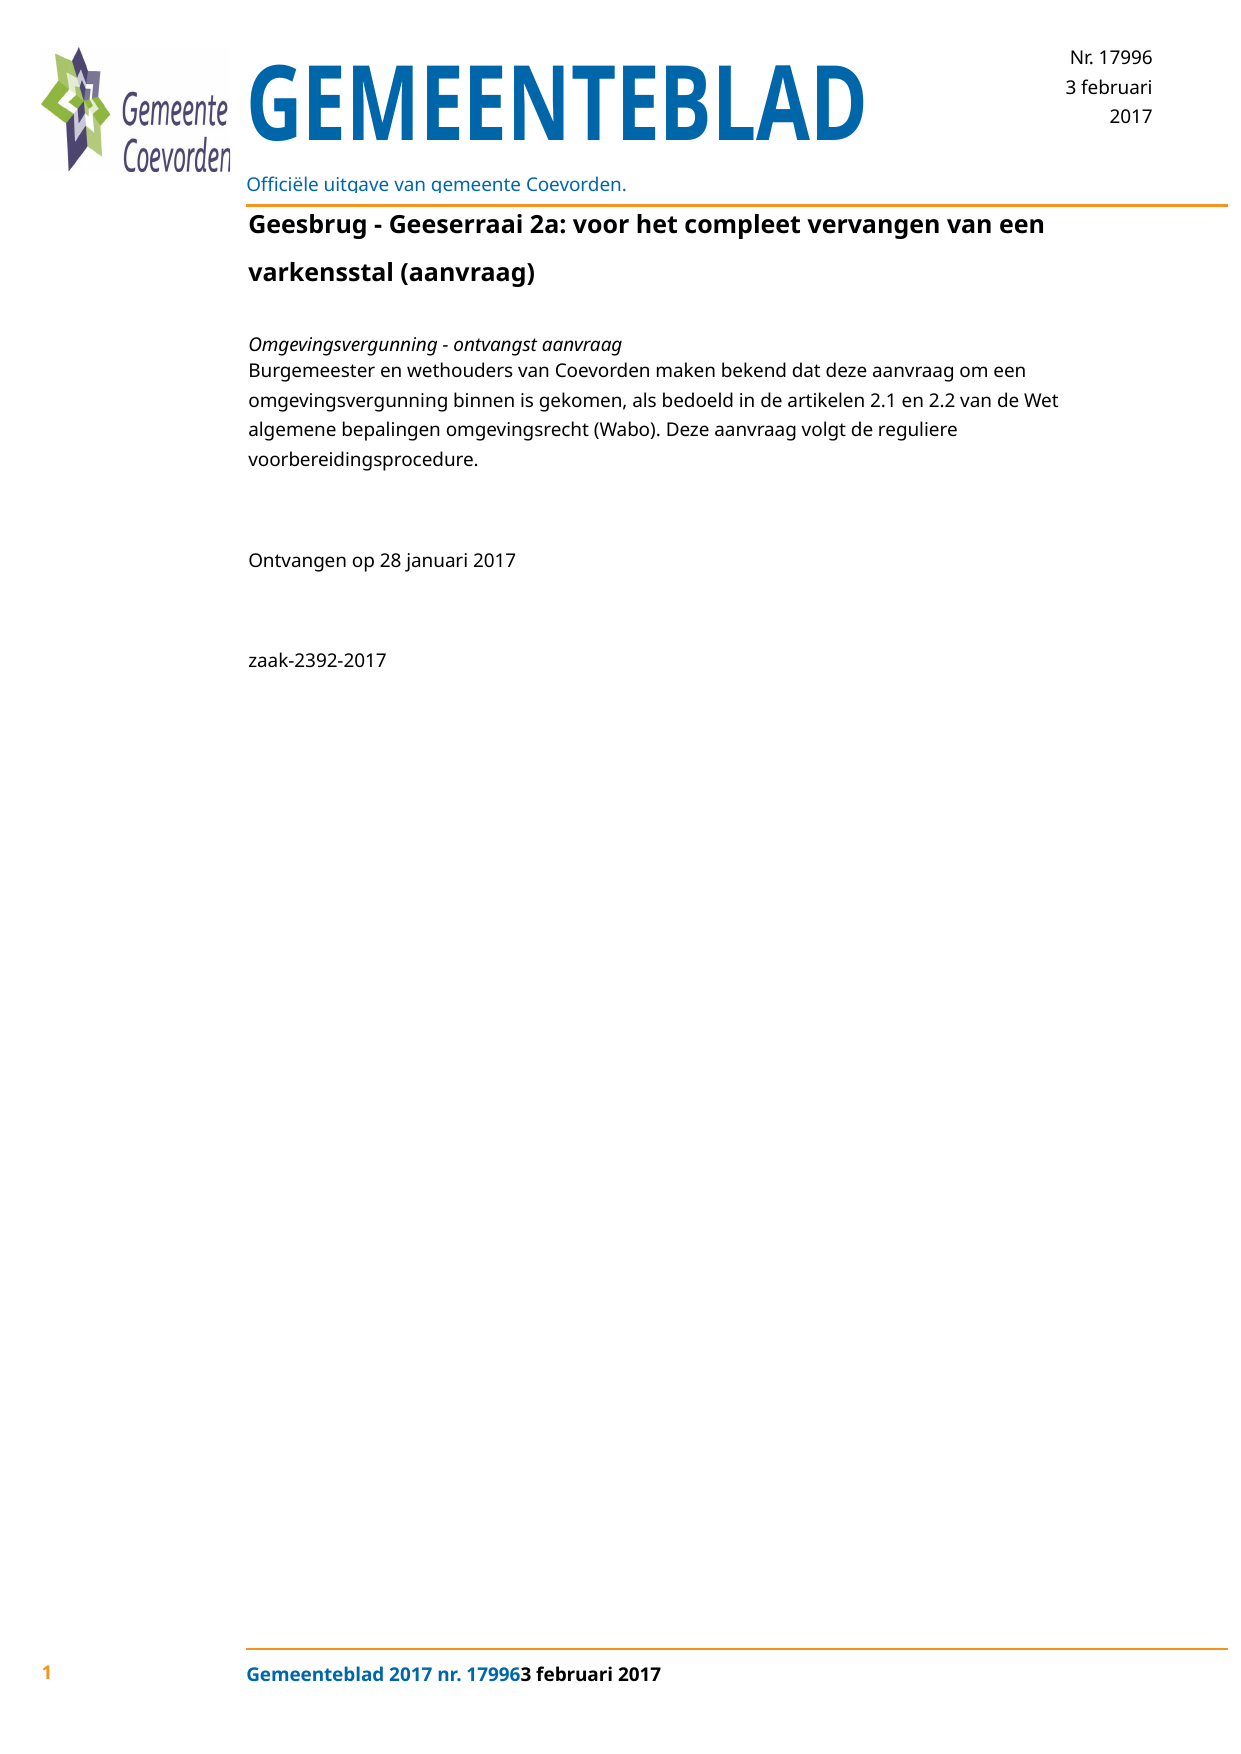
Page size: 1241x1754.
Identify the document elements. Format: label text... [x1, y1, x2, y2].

text zaak-2392-2017 [248, 648, 1152, 673]
text Burgemeester en wethouders van Coevorden maken bekend dat deze aanvraag om een omgevingsvergunning binnen is gekomen, als bedoeld in de artikelen 2.1 en 2.2 van de Wet algemene bepalingen omgevingsrecht (Wabo). Deze aanvraag volgt de reguliere voorbereidingsprocedure. [248, 357, 1152, 472]
text Geesbrug - Geeserraai 2a: voor het compleet vervangen van een varkensstal (aanvraag) [248, 207, 1152, 288]
text Omgevingsvergunning - ontvangst aanvraag [248, 331, 1152, 357]
text Ontvangen op 28 januari 2017 [248, 547, 1152, 572]
picture [41, 47, 231, 172]
